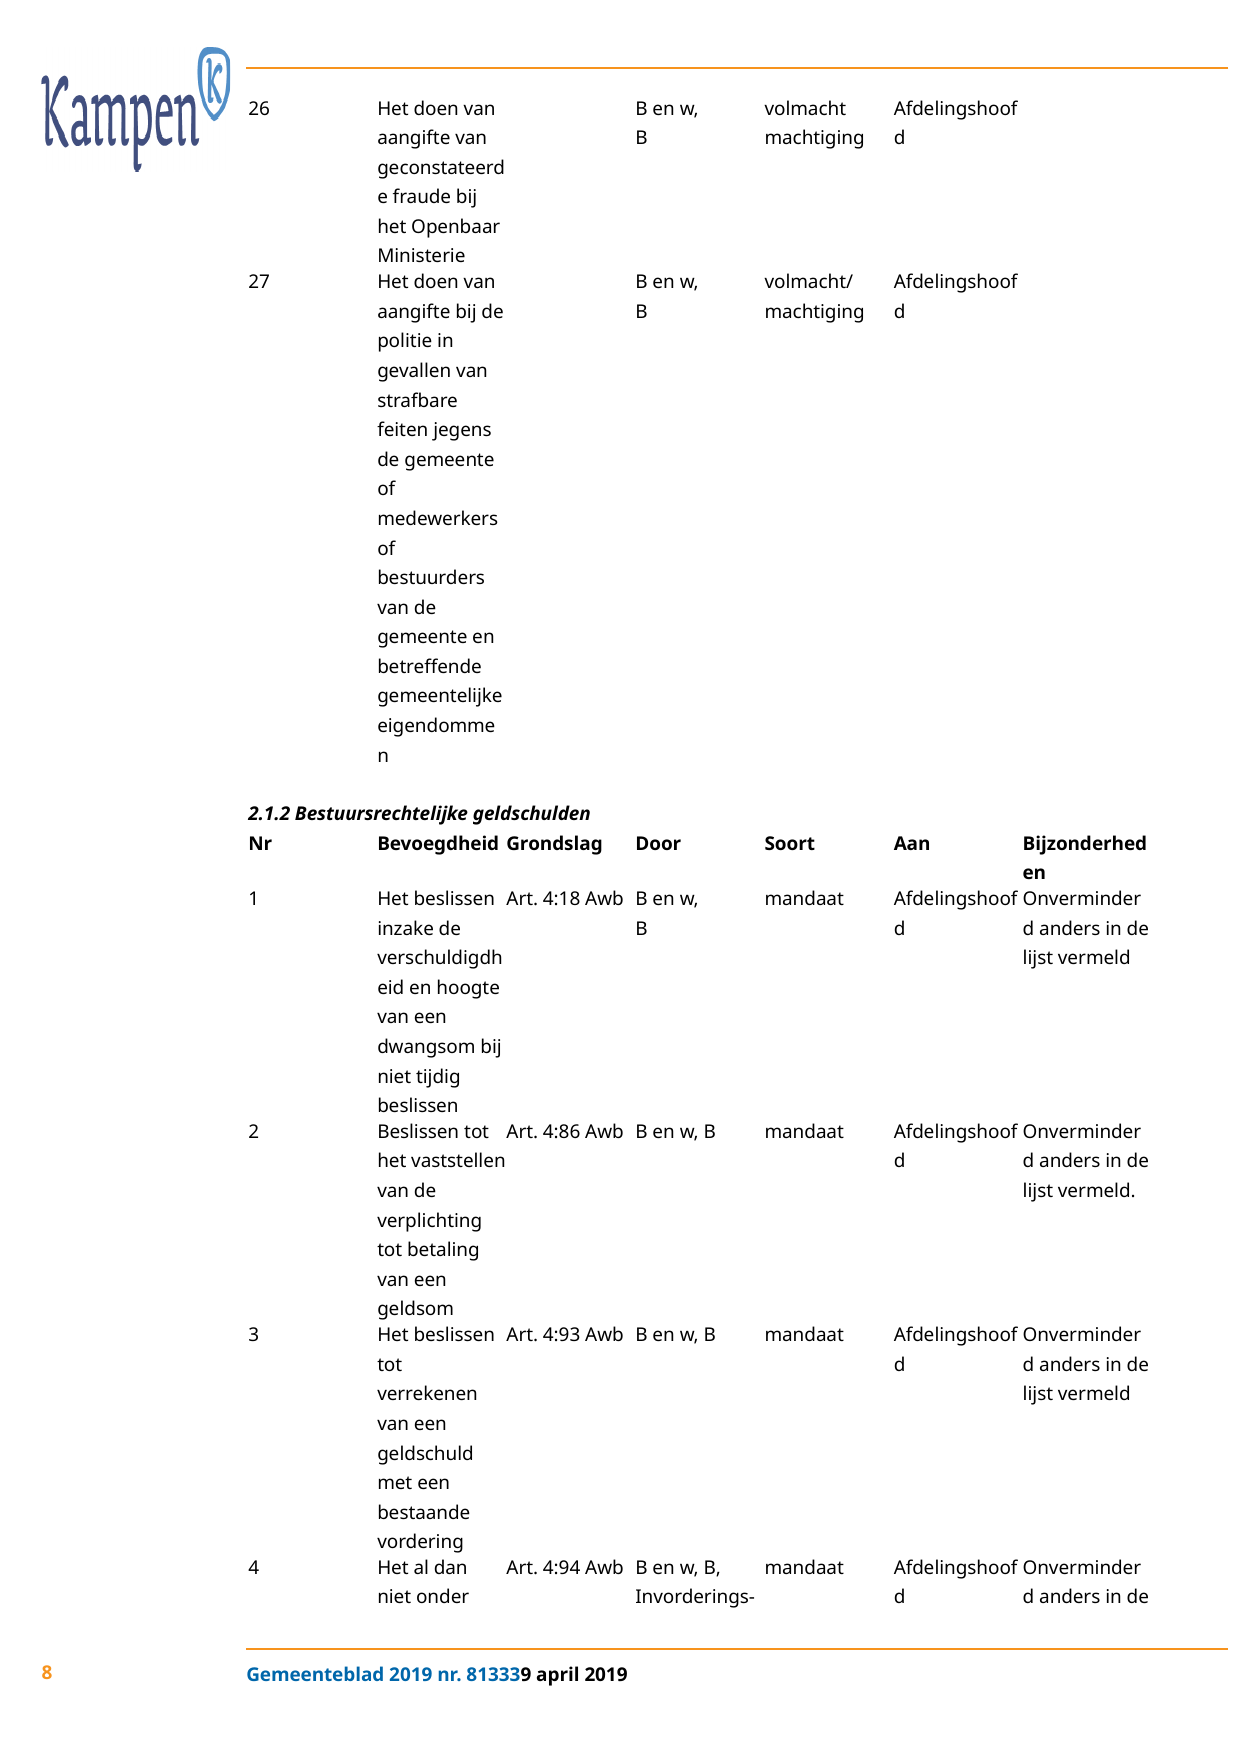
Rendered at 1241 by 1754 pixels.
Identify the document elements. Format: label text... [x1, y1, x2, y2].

table_cell Afdelingshoofd [894, 885, 1022, 1118]
table_cell mandaat [764, 1554, 893, 1609]
table_header Nr [248, 830, 377, 885]
table_cell Onverminderd anders in de lijst vermeld. [1023, 1118, 1152, 1321]
table_cell Afdelingshoofd [894, 95, 1022, 268]
table_cell mandaat [764, 1118, 893, 1321]
table_cell Art. 4:86 Awb [506, 1118, 635, 1321]
table_cell Art. 4:94 Awb [506, 1554, 635, 1609]
table_header Bijzonderheden [1023, 830, 1152, 885]
table_header Bevoegdheid [377, 830, 506, 885]
table_cell 26 [248, 95, 377, 268]
table_cell B en w, B [635, 1321, 764, 1554]
table_cell volmacht machtiging [764, 95, 893, 268]
picture [41, 47, 231, 172]
text 2.1.2 Bestuursrechtelijke geldschulden [248, 800, 1152, 826]
table_cell [506, 95, 635, 268]
table_cell Art. 4:93 Awb [506, 1321, 635, 1554]
table_cell 3 [248, 1321, 377, 1554]
table_cell Beslissen tot het vaststellen van de verplichting tot betaling van een geldsom [377, 1118, 506, 1321]
table_cell Het al dan niet onder [377, 1554, 506, 1609]
table_cell 2 [248, 1118, 377, 1321]
table_cell B en w, B [635, 95, 764, 268]
table_cell Onverminderd anders in de lijst vermeld [1023, 885, 1152, 1118]
table_cell 1 [248, 885, 377, 1118]
table_cell [506, 269, 635, 767]
table_cell B en w, B [635, 269, 764, 767]
table_cell Art. 4:18 Awb [506, 885, 635, 1118]
table_cell Het doen van aangifte van geconstateerde fraude bij het Openbaar Ministerie [377, 95, 506, 268]
table_header Door [635, 830, 764, 885]
table_header Aan [894, 830, 1022, 885]
table_cell B en w, B, Invorderings- [635, 1554, 764, 1609]
table_cell Het beslissen tot verrekenen van een geldschuld met een bestaande vordering [377, 1321, 506, 1554]
table_cell B en w, B [635, 1118, 764, 1321]
table_cell 27 [248, 269, 377, 767]
table_cell Het beslissen inzake de verschuldigdheid en hoogte van een dwangsom bij niet tijdig beslissen [377, 885, 506, 1118]
table_cell Afdelingshoofd [894, 269, 1022, 767]
table_cell mandaat [764, 885, 893, 1118]
table_cell mandaat [764, 1321, 893, 1554]
table_cell 4 [248, 1554, 377, 1609]
table_cell Afdelingshoofd [894, 1554, 1022, 1609]
table_cell Het doen van aangifte bij de politie in gevallen van strafbare feiten jegens de gemeente of medewerkers of bestuurders van de gemeente en betreffende gemeentelijke eigendommen [377, 269, 506, 767]
table_cell B en w, B [635, 885, 764, 1118]
table_cell [1023, 269, 1152, 767]
table_header Soort [764, 830, 893, 885]
table_cell Afdelingshoofd [894, 1118, 1022, 1321]
table_cell volmacht/ machtiging [764, 269, 893, 767]
table_header Grondslag [506, 830, 635, 885]
table_cell Afdelingshoofd [894, 1321, 1022, 1554]
table_cell Onverminderd anders in de lijst vermeld [1023, 1321, 1152, 1554]
table_cell [1023, 95, 1152, 268]
table_cell Onverminderd anders in de [1023, 1554, 1152, 1609]
